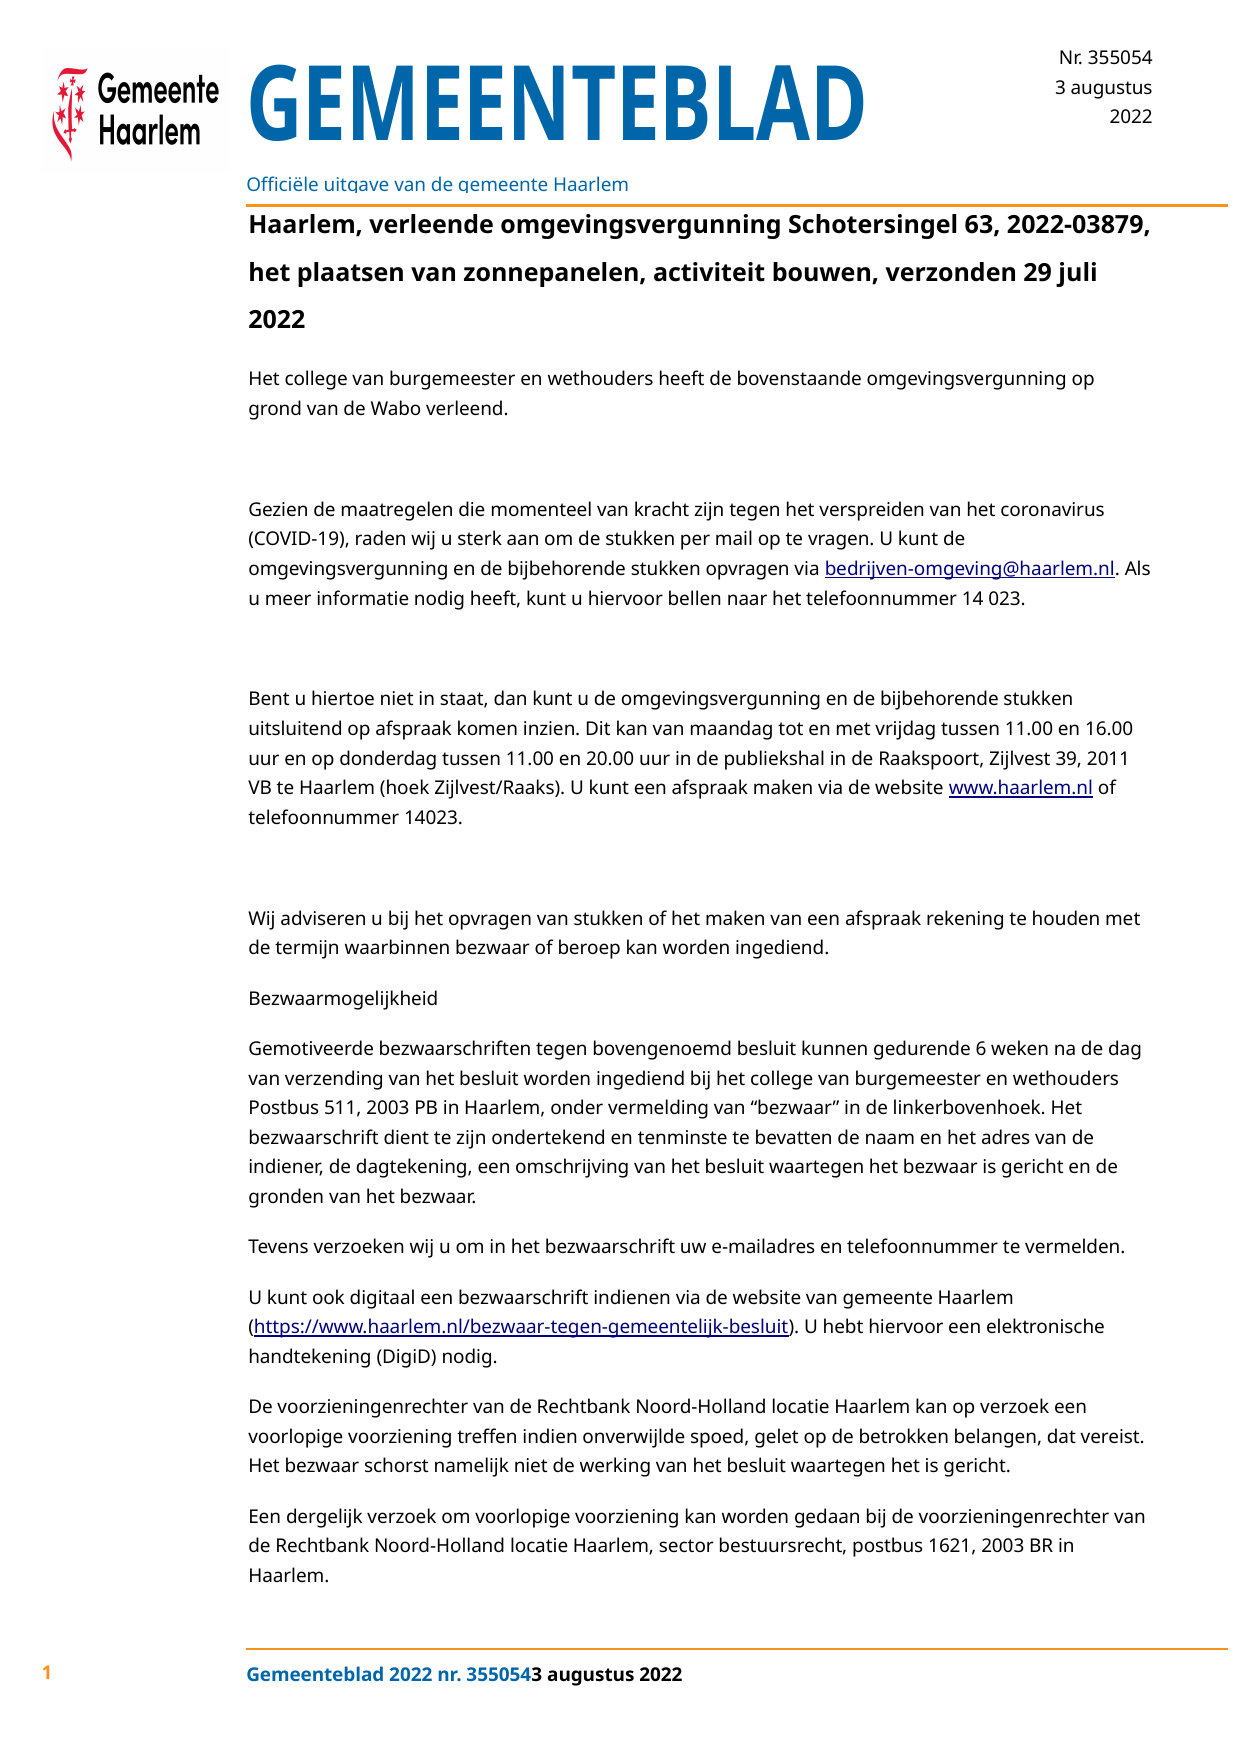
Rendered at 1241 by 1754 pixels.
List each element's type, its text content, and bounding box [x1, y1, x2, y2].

text Bent u hiertoe niet in staat, dan kunt u de omgevingsvergunning en de bijbehorende stukken uitsluitend op afspraak komen inzien. Dit kan van maandag tot en met vrijdag tussen 11.00 en 16.00 uur en op donderdag tussen 11.00 en 20.00 uur in de publiekshal in de Raakspoort, Zijlvest 39, 2011 VB te Haarlem (hoek Zijlvest/Raaks). U kunt een afspraak maken via de website www.haarlem.nl of telefoonnummer 14023. [248, 686, 1152, 829]
text Bezwaarmogelijkheid [248, 985, 1152, 1010]
text U kunt ook digitaal een bezwaarschrift indienen via de website van gemeente Haarlem (https://www.haarlem.nl/bezwaar-tegen-gemeentelijk-besluit). U hebt hiervoor een elektronische handtekening (DigiD) nodig. [248, 1284, 1152, 1369]
text Gemotiveerde bezwaarschriften tegen bovengenoemd besluit kunnen gedurende 6 weken na de dag van verzending van het besluit worden ingediend bij het college van burgemeester en wethouders Postbus 511, 2003 PB in Haarlem, onder vermelding van “bezwaar” in de linkerbovenhoek. Het bezwaarschrift dient te zijn ondertekend en tenminste te bevatten de naam en het adres van de indiener, de dagtekening, een omschrijving van het besluit waartegen het bezwaar is gericht en de gronden van het bezwaar. [248, 1035, 1152, 1209]
text De voorzieningenrechter van de Rechtbank Noord-Holland locatie Haarlem kan op verzoek een voorlopige voorziening treffen indien onverwijlde spoed, gelet op de betrokken belangen, dat vereist. Het bezwaar schorst namelijk niet de werking van het besluit waartegen het is gericht. [248, 1393, 1152, 1478]
text Het college van burgemeester en wethouders heeft de bovenstaande omgevingsvergunning op grond van de Wabo verleend. [248, 366, 1152, 421]
text Gezien de maatregelen die momenteel van kracht zijn tegen het verspreiden van het coronavirus (COVID-19), raden wij u sterk aan om de stukken per mail op te vragen. U kunt de omgevingsvergunning en de bijbehorende stukken opvragen via bedrijven-omgeving@haarlem.nl. Als u meer informatie nodig heeft, kunt u hiervoor bellen naar het telefoonnummer 14 023. [248, 496, 1152, 610]
text Haarlem, verleende omgevingsvergunning Schotersingel 63, 2022-03879, het plaatsen van zonnepanelen, activiteit bouwen, verzonden 29 juli 2022 [248, 207, 1152, 336]
text Tevens verzoeken wij u om in het bezwaarschrift uw e-mailadres en telefoonnummer te vermelden. [248, 1233, 1152, 1259]
text Een dergelijk verzoek om voorlopige voorziening kan worden gedaan bij de voorzieningenrechter van de Rechtbank Noord-Holland locatie Haarlem, sector bestuursrecht, postbus 1621, 2003 BR in Haarlem. [248, 1503, 1152, 1588]
picture [41, 47, 231, 172]
text Wij adviseren u bij het opvragen van stukken of het maken van een afspraak rekening te houden met de termijn waarbinnen bezwaar of beroep kan worden ingediend. [248, 905, 1152, 960]
